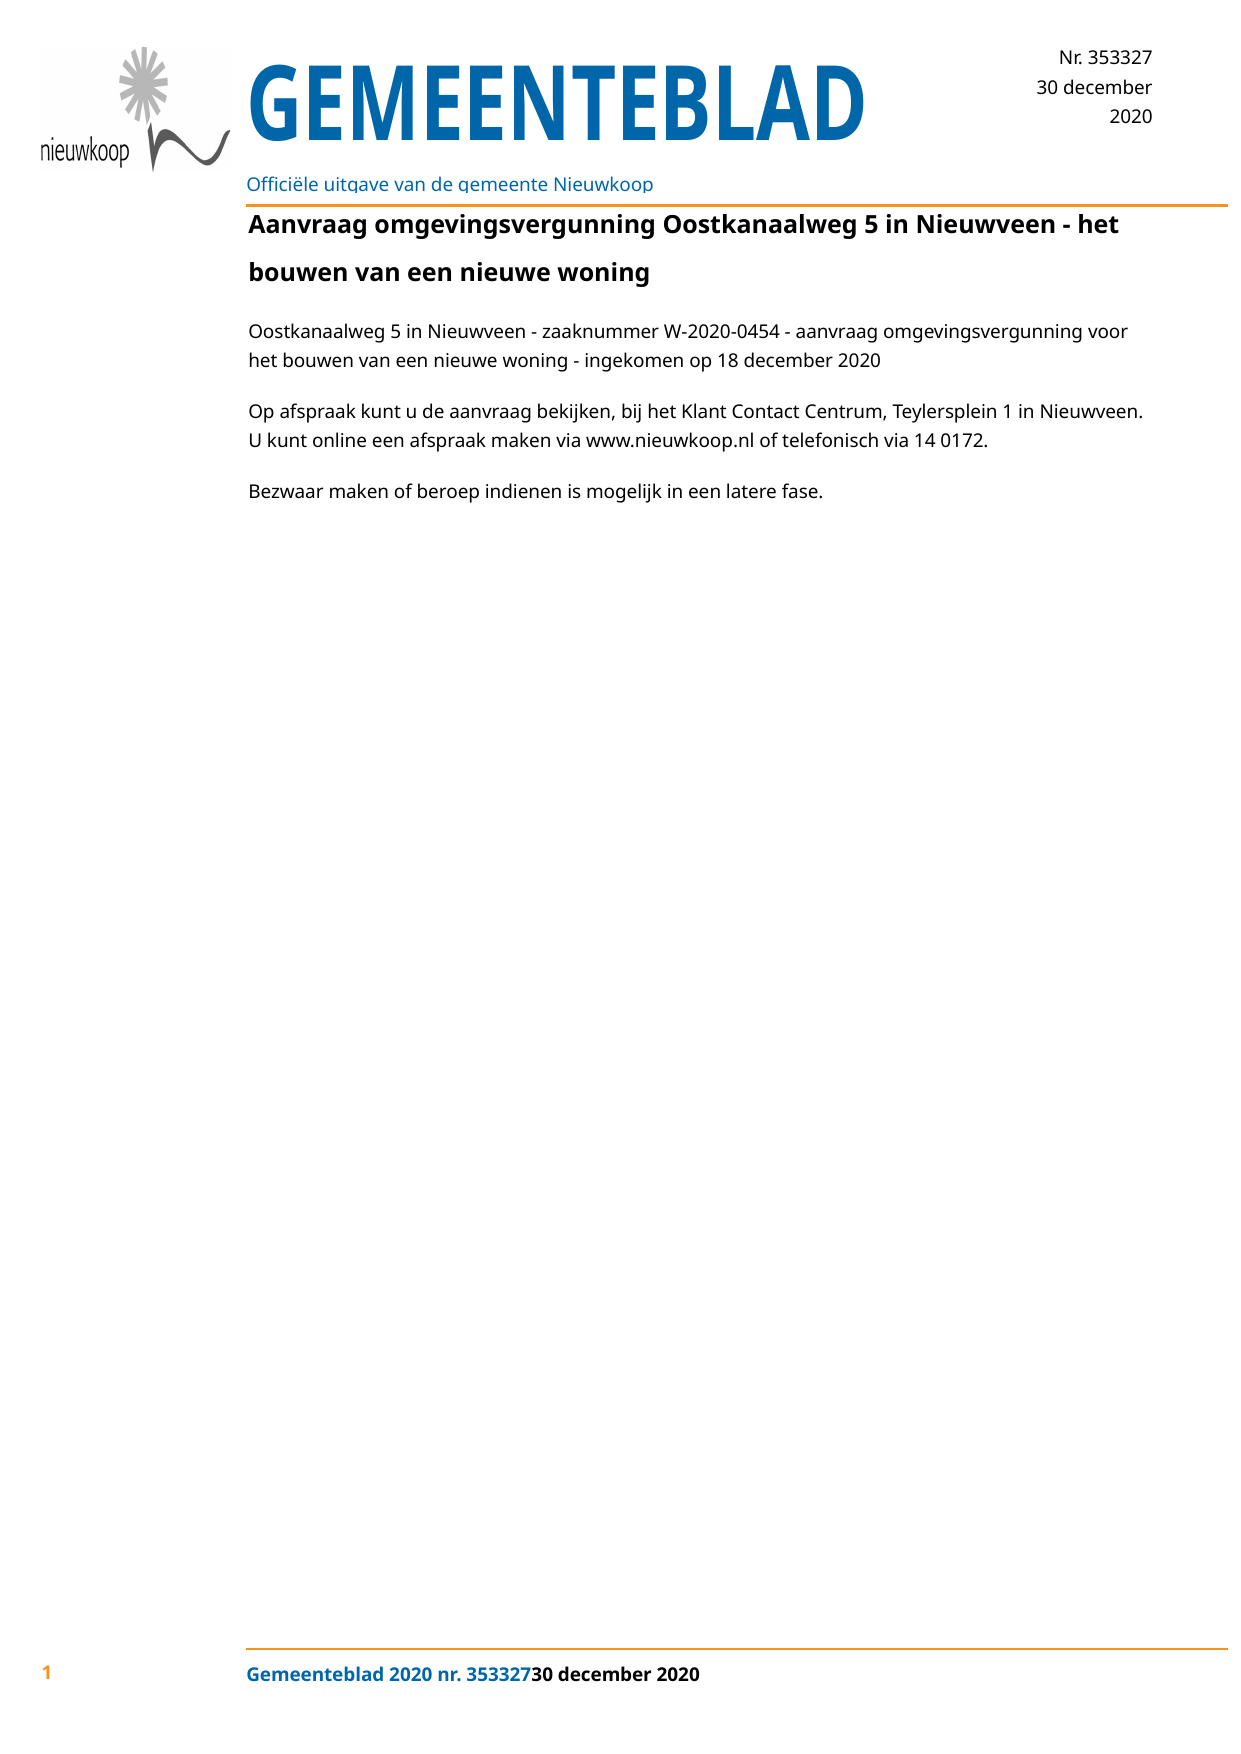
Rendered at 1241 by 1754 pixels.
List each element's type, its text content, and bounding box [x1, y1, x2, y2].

text Bezwaar maken of beroep indienen is mogelijk in een latere fase. [248, 478, 1152, 504]
picture [41, 47, 231, 172]
text Oostkanaalweg 5 in Nieuwveen - zaaknummer W-2020-0454 - aanvraag omgevingsvergunning voor het bouwen van een nieuwe woning - ingekomen op 18 december 2020 [248, 318, 1152, 373]
text Aanvraag omgevingsvergunning Oostkanaalweg 5 in Nieuwveen - het bouwen van een nieuwe woning [248, 207, 1152, 288]
text Op afspraak kunt u de aanvraag bekijken, bij het Klant Contact Centrum, Teylersplein 1 in Nieuwveen. U kunt online een afspraak maken via www.nieuwkoop.nl of telefonisch via 14 0172. [248, 398, 1152, 453]
